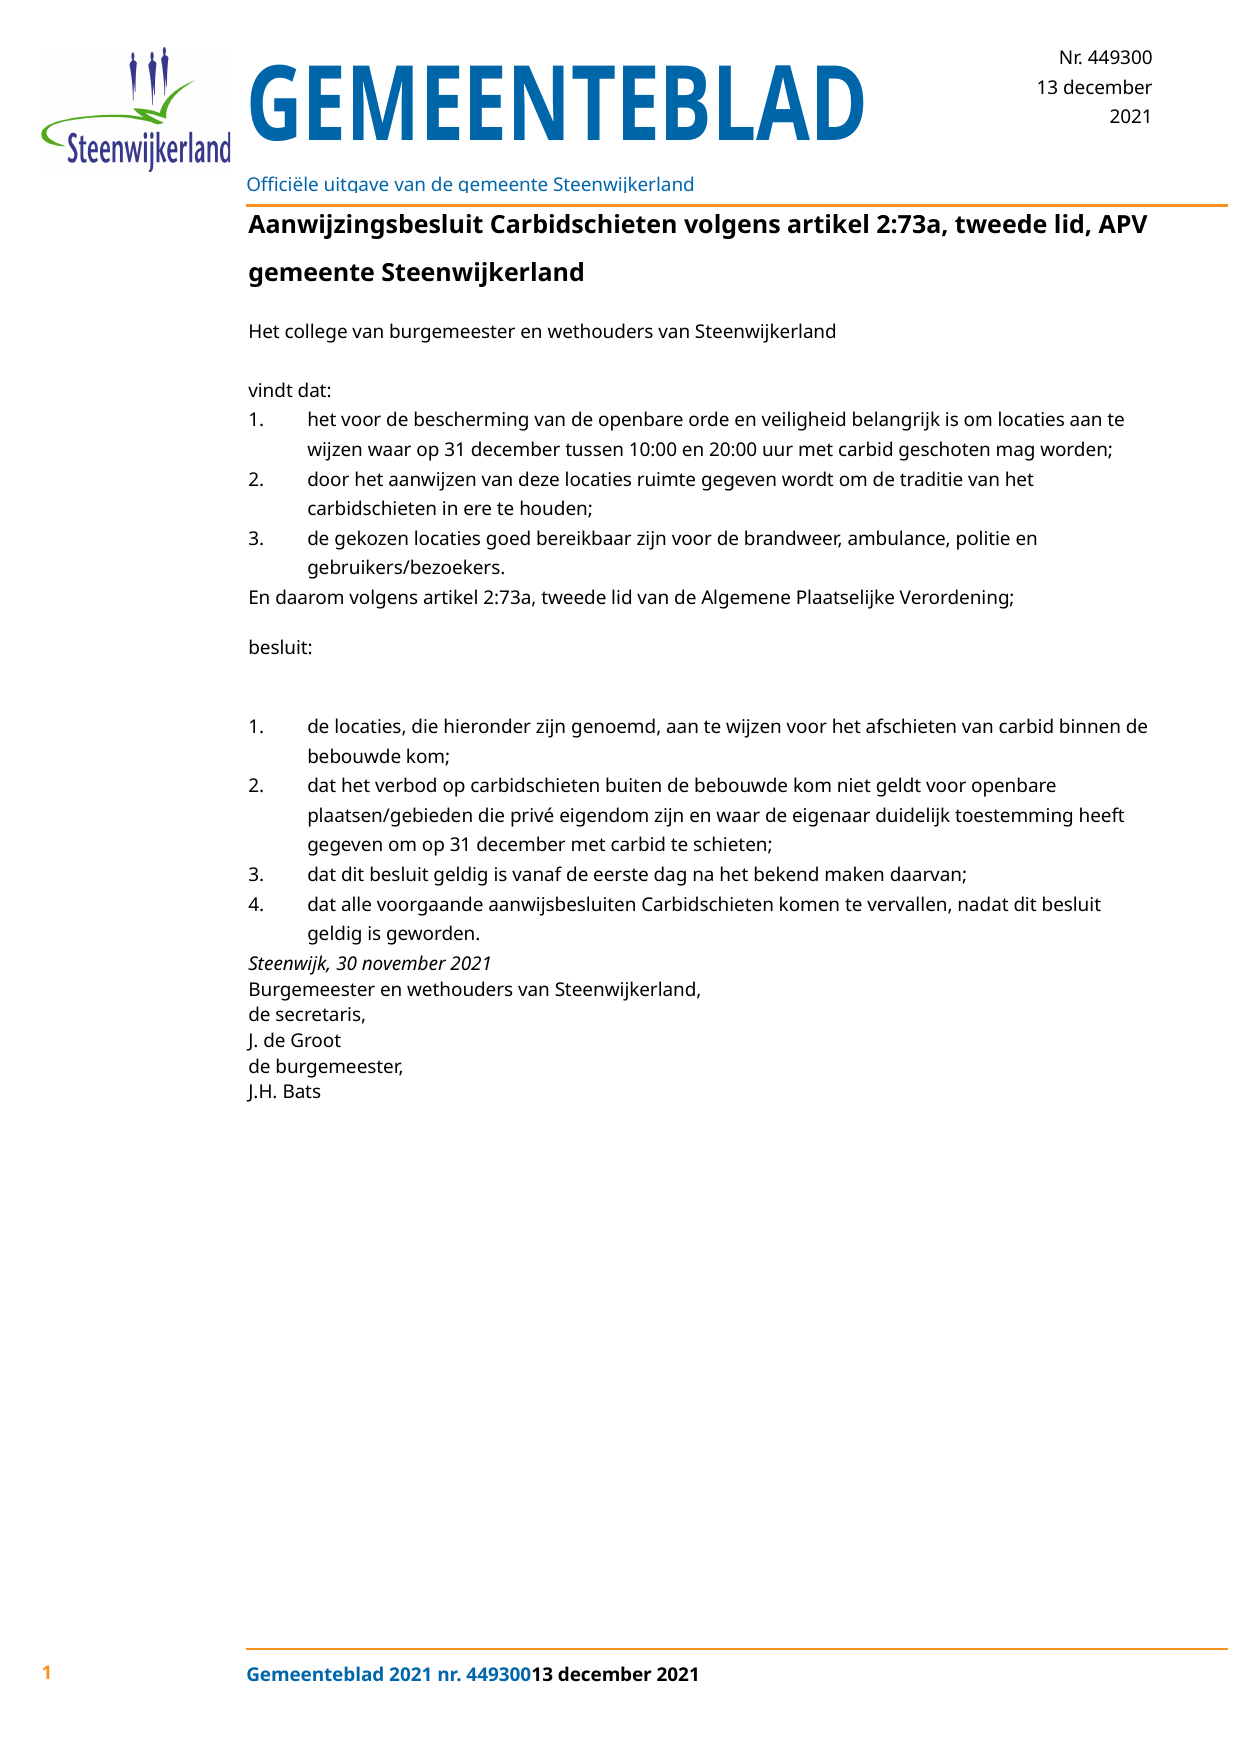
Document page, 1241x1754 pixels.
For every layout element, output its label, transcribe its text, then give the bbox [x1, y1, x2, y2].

text Burgemeester en wethouders van Steenwijkerland, [248, 976, 1152, 1001]
text Steenwijk, 30 november 2021 [248, 950, 1152, 976]
list de locaties, die hieronder zijn genoemd, aan te wijzen voor het afschieten van carbid binnen de bebouwde kom; [248, 713, 1152, 769]
list dat het verbod op carbidschieten buiten de bebouwde kom niet geldt voor openbare plaatsen/gebieden die privé eigendom zijn en waar de eigenaar duidelijk toestemming heeft gegeven om op 31 december met carbid te schieten; [248, 772, 1152, 857]
text En daarom volgens artikel 2:73a, tweede lid van de Algemene Plaatselijke Verordening; [248, 584, 1152, 610]
text vindt dat: [248, 377, 1152, 403]
list dat alle voorgaande aanwijsbesluiten Carbidschieten komen te vervallen, nadat dit besluit geldig is geworden. [248, 891, 1152, 946]
text besluit: [248, 634, 1152, 660]
list dat dit besluit geldig is vanaf de eerste dag na het bekend maken daarvan; [248, 861, 1152, 887]
text de burgemeester, [248, 1053, 1152, 1079]
list de gekozen locaties goed bereikbaar zijn voor de brandweer, ambulance, politie en gebruikers/bezoekers. [248, 525, 1152, 580]
text J.H. Bats [248, 1079, 1152, 1104]
text J. de Groot [248, 1027, 1152, 1053]
text Het college van burgemeester en wethouders van Steenwijkerland [248, 318, 1152, 344]
list door het aanwijzen van deze locaties ruimte gegeven wordt om de traditie van het carbidschieten in ere te houden; [248, 466, 1152, 521]
picture [41, 47, 231, 172]
text de secretaris, [248, 1001, 1152, 1027]
list het voor de bescherming van de openbare orde en veiligheid belangrijk is om locaties aan te wijzen waar op 31 december tussen 10:00 en 20:00 uur met carbid geschoten mag worden; [248, 407, 1152, 462]
text Aanwijzingsbesluit Carbidschieten volgens artikel 2:73a, tweede lid, APV gemeente Steenwijkerland [248, 207, 1152, 288]
